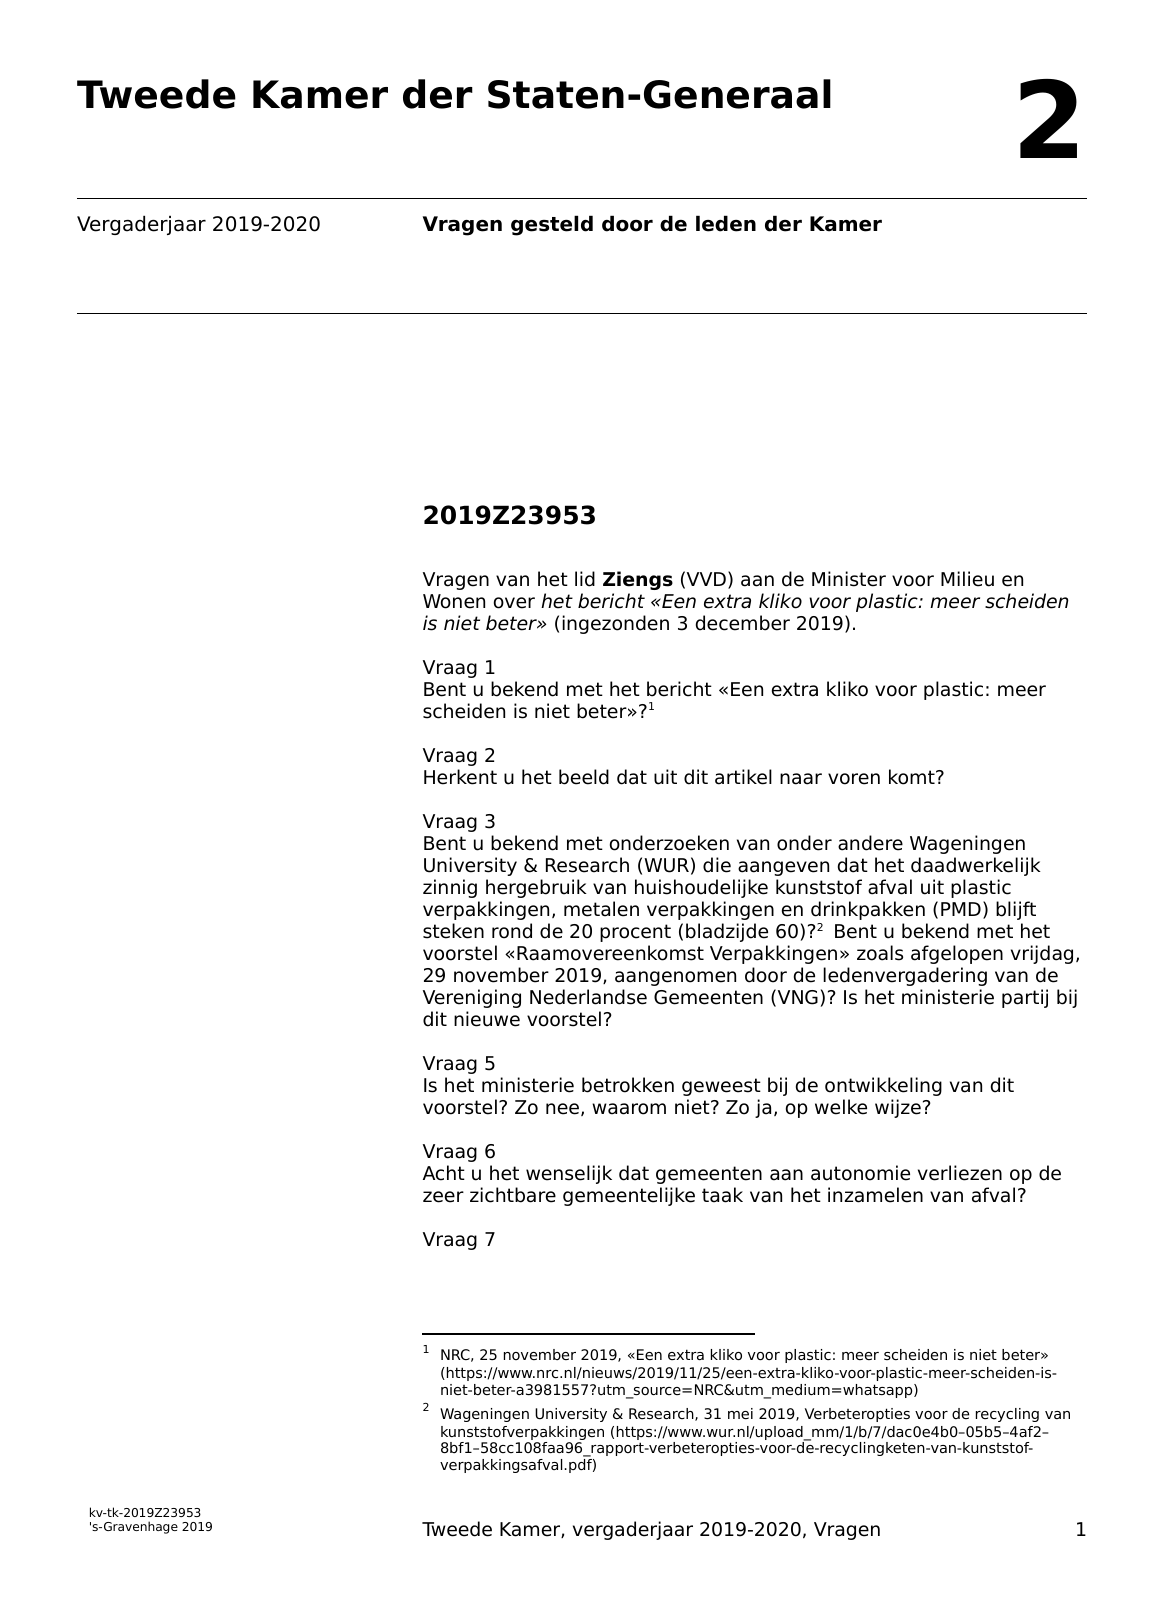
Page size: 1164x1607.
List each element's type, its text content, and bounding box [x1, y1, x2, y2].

text Vraag 6 [422, 1141, 1087, 1163]
text Bent u bekend met het bericht «Een extra kliko voor plastic: meer scheiden is niet beter»? [422, 679, 1087, 723]
table_header Tweede Kamer der Staten-Generaal [77, 59, 886, 198]
table_cell Vragen gesteld door de leden der Kamer [422, 199, 1087, 313]
text Wageningen University & Research, 31 mei 2019, Verbeteropties voor de recycling van kunststofverpakkingen (https://www.wur.nl/upload_mm/1/b/7/dac0e4b0–05b5–4af2–8bf1–58cc108faa96_rapport-verbeteropties-voor-de-recyclingketen-van-kunststof-verpakkingsafval.pdf) [422, 1402, 1087, 1474]
text Acht u het wenselijk dat gemeenten aan autonomie verliezen op de zeer zichtbare gemeentelijke taak van het inzamelen van afval? [422, 1163, 1087, 1207]
text Herkent u het beeld dat uit dit artikel naar voren komt? [422, 767, 1087, 789]
text 2019Z23953 [422, 501, 1087, 531]
text 's-Gravenhage 2019 [88, 1520, 323, 1534]
table_cell Vergaderjaar 2019-2020 [77, 199, 422, 313]
text NRC, 25 november 2019, «Een extra kliko voor plastic: meer scheiden is niet beter» (https://www.nrc.nl/nieuws/2019/11/25/een-extra-kliko-voor-plastic-meer-scheiden-is-niet-beter-a3981557?utm_source=NRC&utm_medium=whatsapp) [422, 1343, 1087, 1399]
text Vraag 7 [422, 1229, 1087, 1251]
text Is het ministerie betrokken geweest bij de ontwikkeling van dit voorstel? Zo nee, waarom niet? Zo ja, op welke wijze? [422, 1075, 1087, 1119]
text kv-tk-2019Z23953 [88, 1506, 323, 1520]
text Vraag 1 [422, 657, 1087, 679]
text Vraag 3 [422, 811, 1087, 833]
text Bent u bekend met onderzoeken van onder andere Wageningen University & Research (WUR) die aangeven dat het daadwerkelijk zinnig hergebruik van huishoudelijke kunststof afval uit plastic verpakkingen, metalen verpakkingen en drinkpakken (PMD) blijft steken rond de 20 procent (bladzijde 60)? Bent u bekend met het voorstel «Raamovereenkomst Verpakkingen» zoals afgelopen vrijdag, 29 november 2019, aangenomen door de ledenvergadering van de Vereniging Nederlandse Gemeenten (VNG)? Is het ministerie partij bij dit nieuwe voorstel? [422, 833, 1087, 1031]
text Vraag 2 [422, 745, 1087, 767]
text Vragen van het lid Ziengs (VVD) aan de Minister voor Milieu en Wonen over het bericht «Een extra kliko voor plastic: meer scheiden is niet beter» (ingezonden 3 december 2019). [422, 569, 1087, 635]
text Vraag 5 [422, 1053, 1087, 1075]
table_header 2 [886, 59, 1087, 198]
